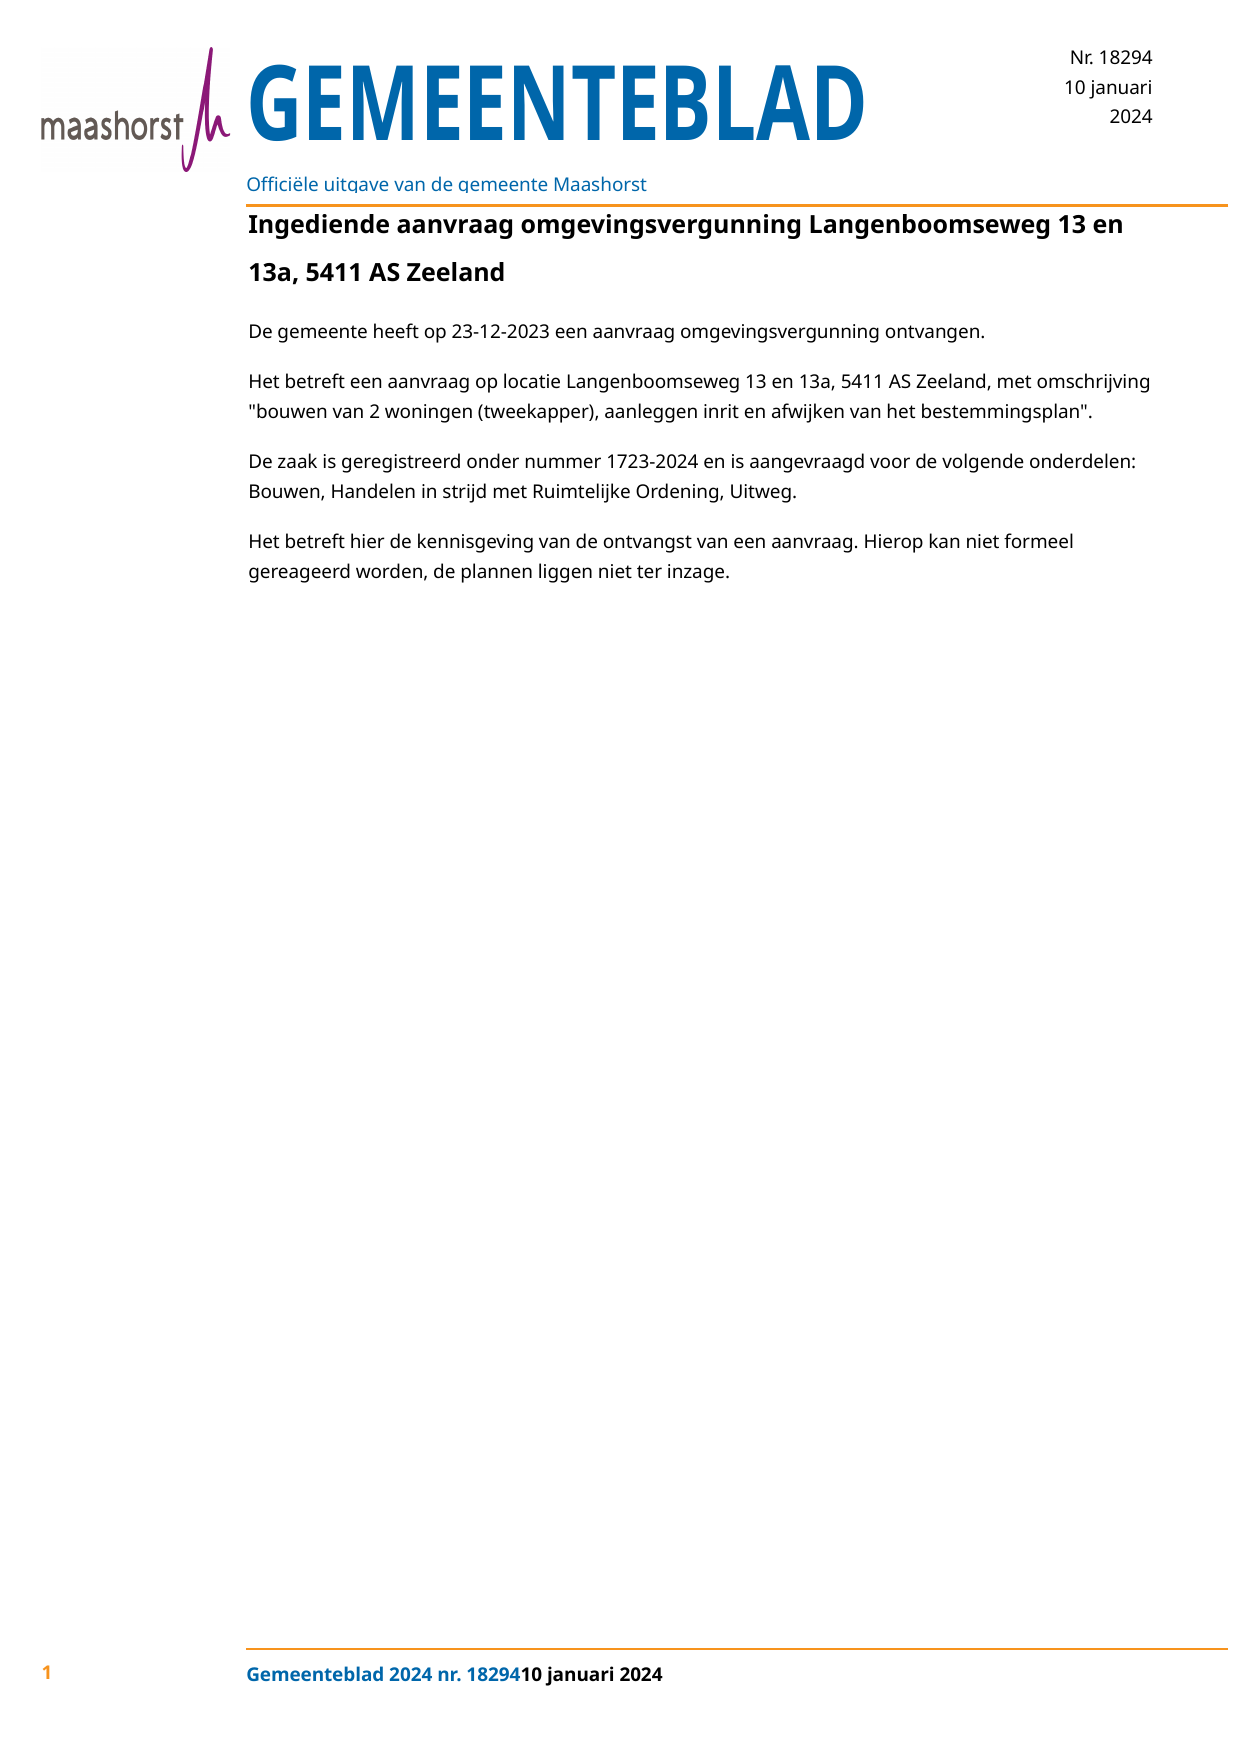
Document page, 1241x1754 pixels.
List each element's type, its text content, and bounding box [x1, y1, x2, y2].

text Het betreft hier de kennisgeving van de ontvangst van een aanvraag. Hierop kan niet formeel gereageerd worden, de plannen liggen niet ter inzage. [248, 528, 1152, 584]
text Ingediende aanvraag omgevingsvergunning Langenboomseweg 13 en 13a, 5411 AS Zeeland [248, 207, 1152, 288]
text De gemeente heeft op 23-12-2023 een aanvraag omgevingsvergunning ontvangen. [248, 318, 1152, 344]
picture [41, 47, 231, 172]
text Het betreft een aanvraag op locatie Langenboomseweg 13 en 13a, 5411 AS Zeeland, met omschrijving "bouwen van 2 woningen (tweekapper), aanleggen inrit en afwijken van het bestemmingsplan". [248, 368, 1152, 424]
text De zaak is geregistreerd onder nummer 1723-2024 en is aangevraagd voor de volgende onderdelen: Bouwen, Handelen in strijd met Ruimtelijke Ordening, Uitweg. [248, 448, 1152, 504]
